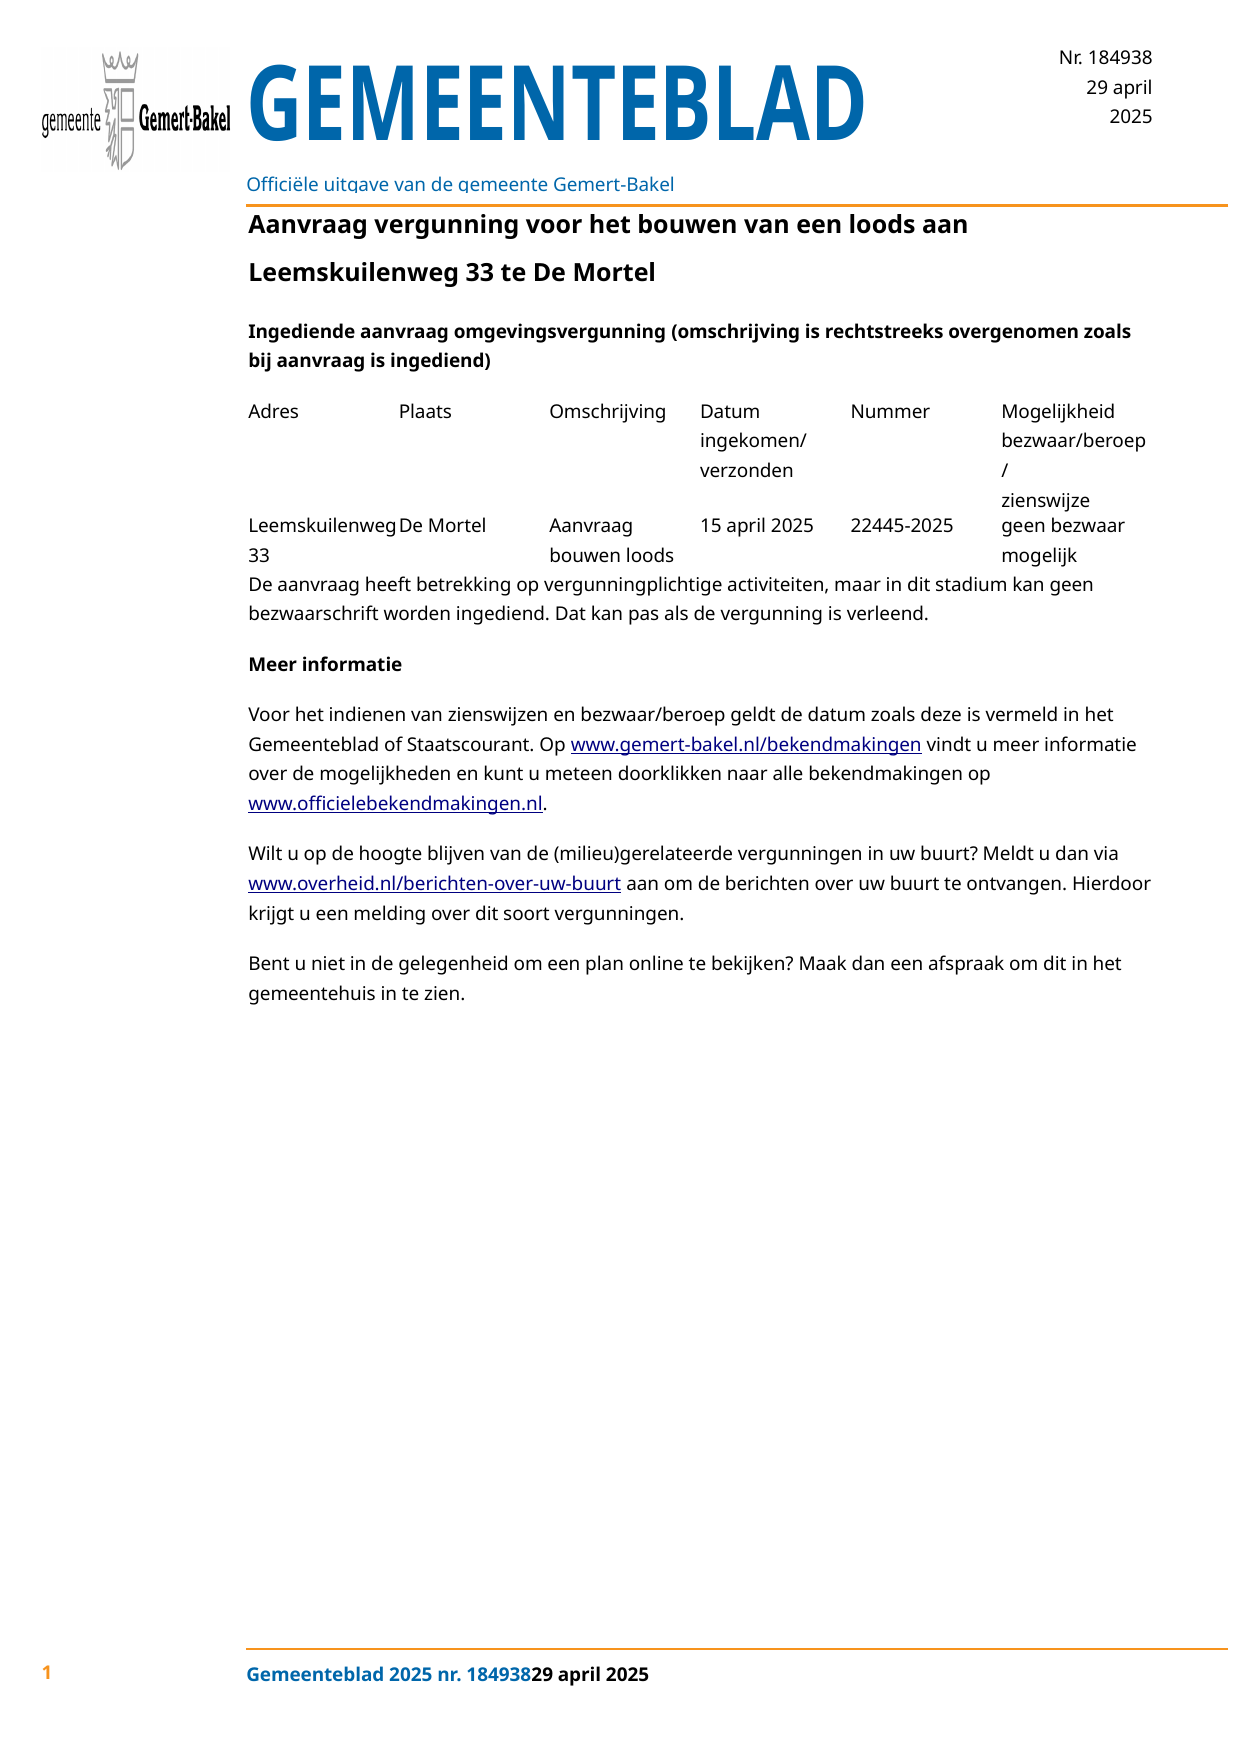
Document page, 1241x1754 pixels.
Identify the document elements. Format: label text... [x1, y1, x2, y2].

table_cell geen bezwaar mogelijk [1001, 513, 1152, 568]
text De aanvraag heeft betrekking op vergunningplichtige activiteiten, maar in dit stadium kan geen bezwaarschrift worden ingediend. Dat kan pas als de vergunning is verleend. [248, 571, 1152, 626]
picture [41, 47, 231, 172]
text Bent u niet in de gelegenheid om een plan online te bekijken? Maak dan een afspraak om dit in het gemeentehuis in te zien. [248, 950, 1152, 1006]
text Aanvraag vergunning voor het bouwen van een loods aan Leemskuilenweg 33 te De Mortel [248, 207, 1152, 288]
text Meer informatie [248, 651, 1152, 677]
table_header Nummer [850, 398, 1001, 512]
table_cell 22445-2025 [850, 513, 1001, 568]
table_header Plaats [399, 398, 549, 512]
table_cell De Mortel [399, 513, 549, 568]
table_header Omschrijving [549, 398, 700, 512]
table_cell Leemskuilenweg 33 [248, 513, 398, 568]
text Voor het indienen van zienswijzen en bezwaar/beroep geldt de datum zoals deze is vermeld in het Gemeenteblad of Staatscourant. Op www.gemert-bakel.nl/bekendmakingen vindt u meer informatie over de mogelijkheden en kunt u meteen doorklikken naar alle bekendmakingen op www.officielebekendmakingen.nl. [248, 701, 1152, 816]
text Wilt u op de hoogte blijven van de (milieu)gerelateerde vergunningen in uw buurt? Meldt u dan via www.overheid.nl/berichten-over-uw-buurt aan om de berichten over uw buurt te ontvangen. Hierdoor krijgt u een melding over dit soort vergunningen. [248, 841, 1152, 926]
table_header Mogelijkheid bezwaar/beroep/ zienswijze [1001, 398, 1152, 512]
table_cell Aanvraag bouwen loods [549, 513, 700, 568]
table_header Adres [248, 398, 398, 512]
table_cell 15 april 2025 [700, 513, 850, 568]
table_header Datum ingekomen/ verzonden [700, 398, 850, 512]
text Ingediende aanvraag omgevingsvergunning (omschrijving is rechtstreeks overgenomen zoals bij aanvraag is ingediend) [248, 318, 1152, 373]
